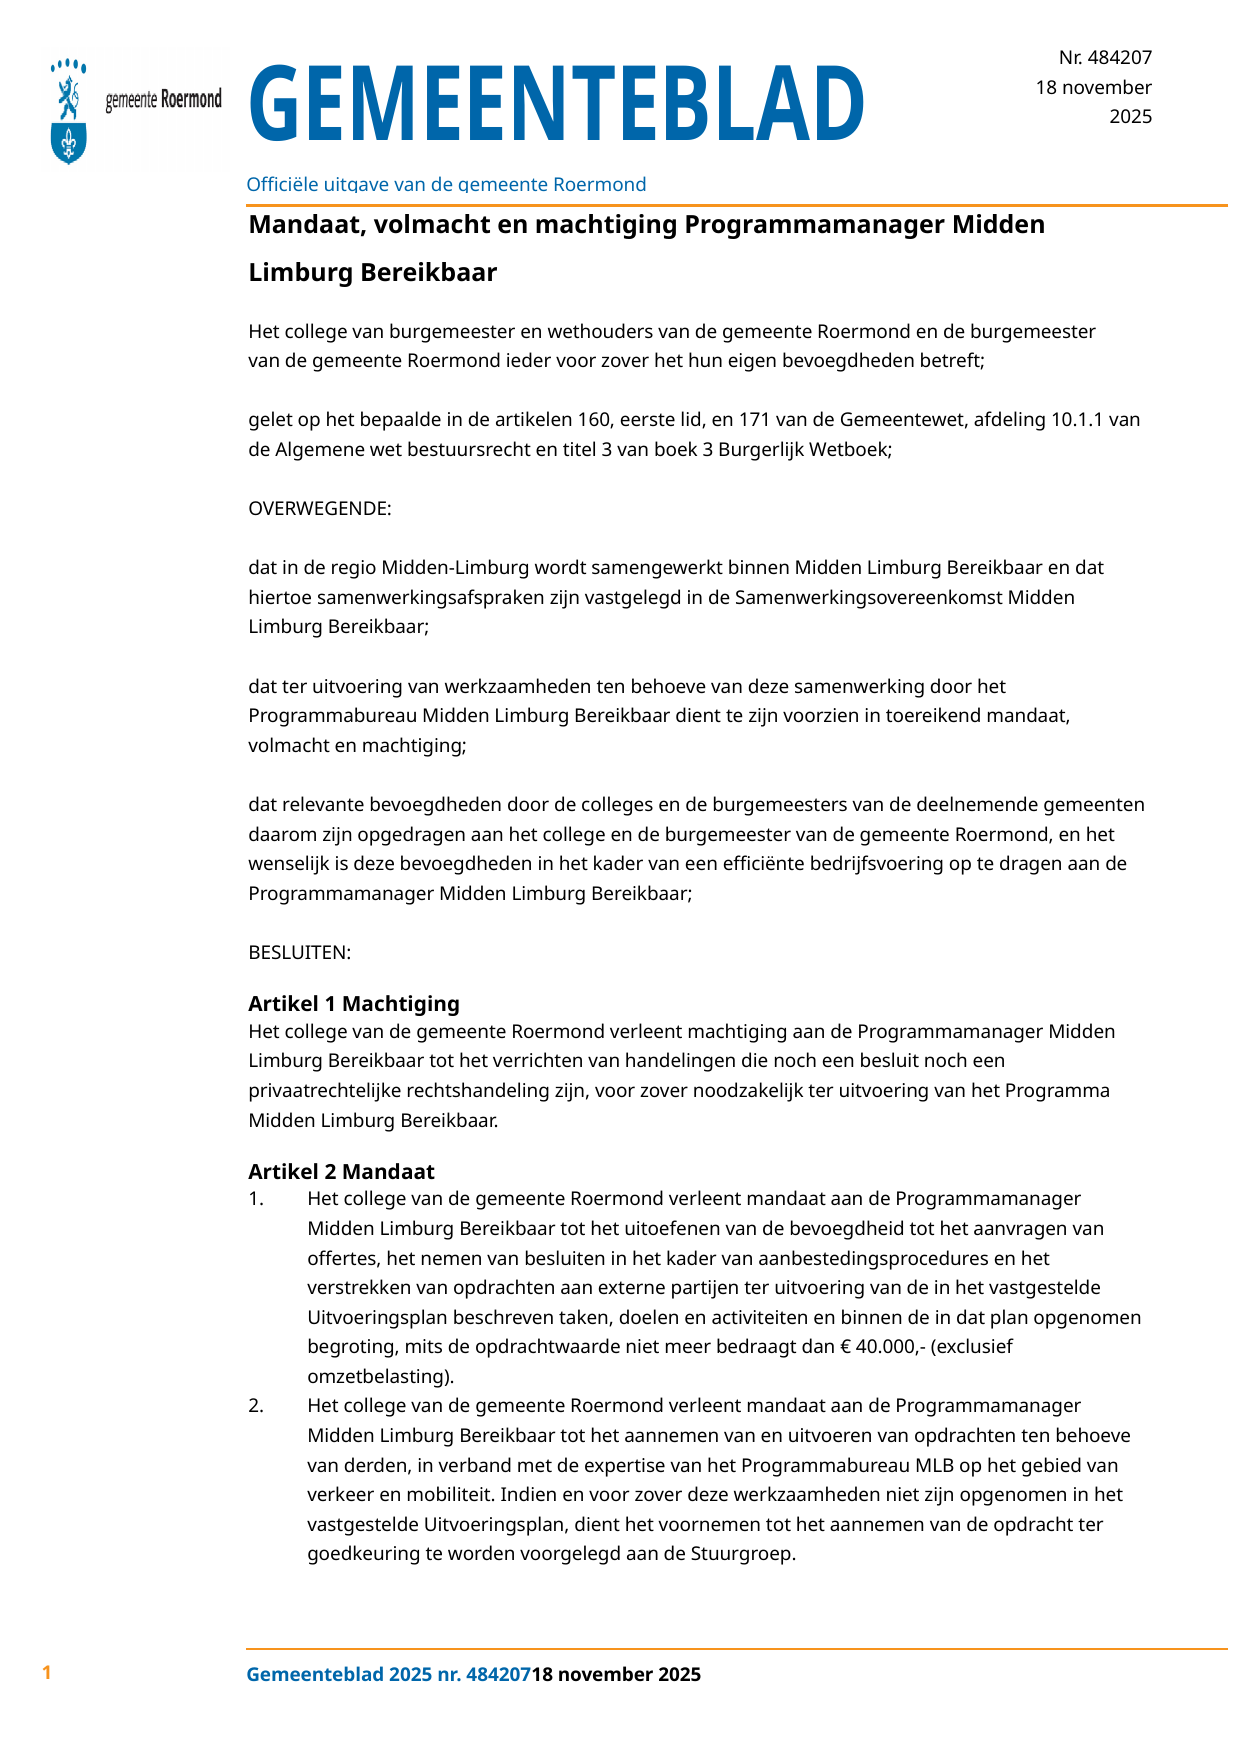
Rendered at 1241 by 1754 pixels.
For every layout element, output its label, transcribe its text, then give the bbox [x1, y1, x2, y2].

text Mandaat, volmacht en machtiging Programmamanager Midden Limburg Bereikbaar [248, 207, 1152, 288]
text Artikel 2 Mandaat [248, 1157, 1152, 1186]
list Het college van de gemeente Roermond verleent mandaat aan de Programmamanager Midden Limburg Bereikbaar tot het uitoefenen van de bevoegdheid tot het aanvragen van offertes, het nemen van besluiten in het kader van aanbestedingsprocedures en het verstrekken van opdrachten aan externe partijen ter uitvoering van de in het vastgestelde Uitvoeringsplan beschreven taken, doelen en activiteiten en binnen de in dat plan opgenomen begroting, mits de opdrachtwaarde niet meer bedraagt dan € 40.000,- (exclusief omzetbelasting). [248, 1186, 1152, 1389]
list Het college van de gemeente Roermond verleent mandaat aan de Programmamanager Midden Limburg Bereikbaar tot het aannemen van en uitvoeren van opdrachten ten behoeve van derden, in verband met de expertise van het Programmabureau MLB op het gebied van verkeer en mobiliteit. Indien en voor zover deze werkzaamheden niet zijn opgenomen in het vastgestelde Uitvoeringsplan, dient het voornemen tot het aannemen van de opdracht ter goedkeuring te worden voorgelegd aan de Stuurgroep. [248, 1393, 1152, 1566]
text Artikel 1 Machtiging [248, 989, 1152, 1018]
text Het college van burgemeester en wethouders van de gemeente Roermond en de burgemeester [248, 318, 1152, 344]
text dat ter uitvoering van werkzaamheden ten behoeve van deze samenwerking door het Programmabureau Midden Limburg Bereikbaar dient te zijn voorzien in toereikend mandaat, volmacht en machtiging; [248, 673, 1152, 758]
text gelet op het bepaalde in de artikelen 160, eerste lid, en 171 van de Gemeentewet, afdeling 10.1.1 van de Algemene wet bestuursrecht en titel 3 van boek 3 Burgerlijk Wetboek; [248, 407, 1152, 462]
text BESLUITEN: [248, 939, 1152, 965]
text OVERWEGENDE: [248, 495, 1152, 521]
text dat relevante bevoegdheden door de colleges en de burgemeesters van de deelnemende gemeenten daarom zijn opgedragen aan het college en de burgemeester van de gemeente Roermond, en het wenselijk is deze bevoegdheden in het kader van een efficiënte bedrijfsvoering op te dragen aan de Programmamanager Midden Limburg Bereikbaar; [248, 791, 1152, 906]
text Het college van de gemeente Roermond verleent machtiging aan de Programmamanager Midden Limburg Bereikbaar tot het verrichten van handelingen die noch een besluit noch een privaatrechtelijke rechtshandeling zijn, voor zover noodzakelijk ter uitvoering van het Programma Midden Limburg Bereikbaar. [248, 1018, 1152, 1132]
picture [41, 47, 231, 172]
text van de gemeente Roermond ieder voor zover het hun eigen bevoegdheden betreft; [248, 347, 1152, 373]
text dat in de regio Midden-Limburg wordt samengewerkt binnen Midden Limburg Bereikbaar en dat hiertoe samenwerkingsafspraken zijn vastgelegd in de Samenwerkingsovereenkomst Midden Limburg Bereikbaar; [248, 554, 1152, 639]
